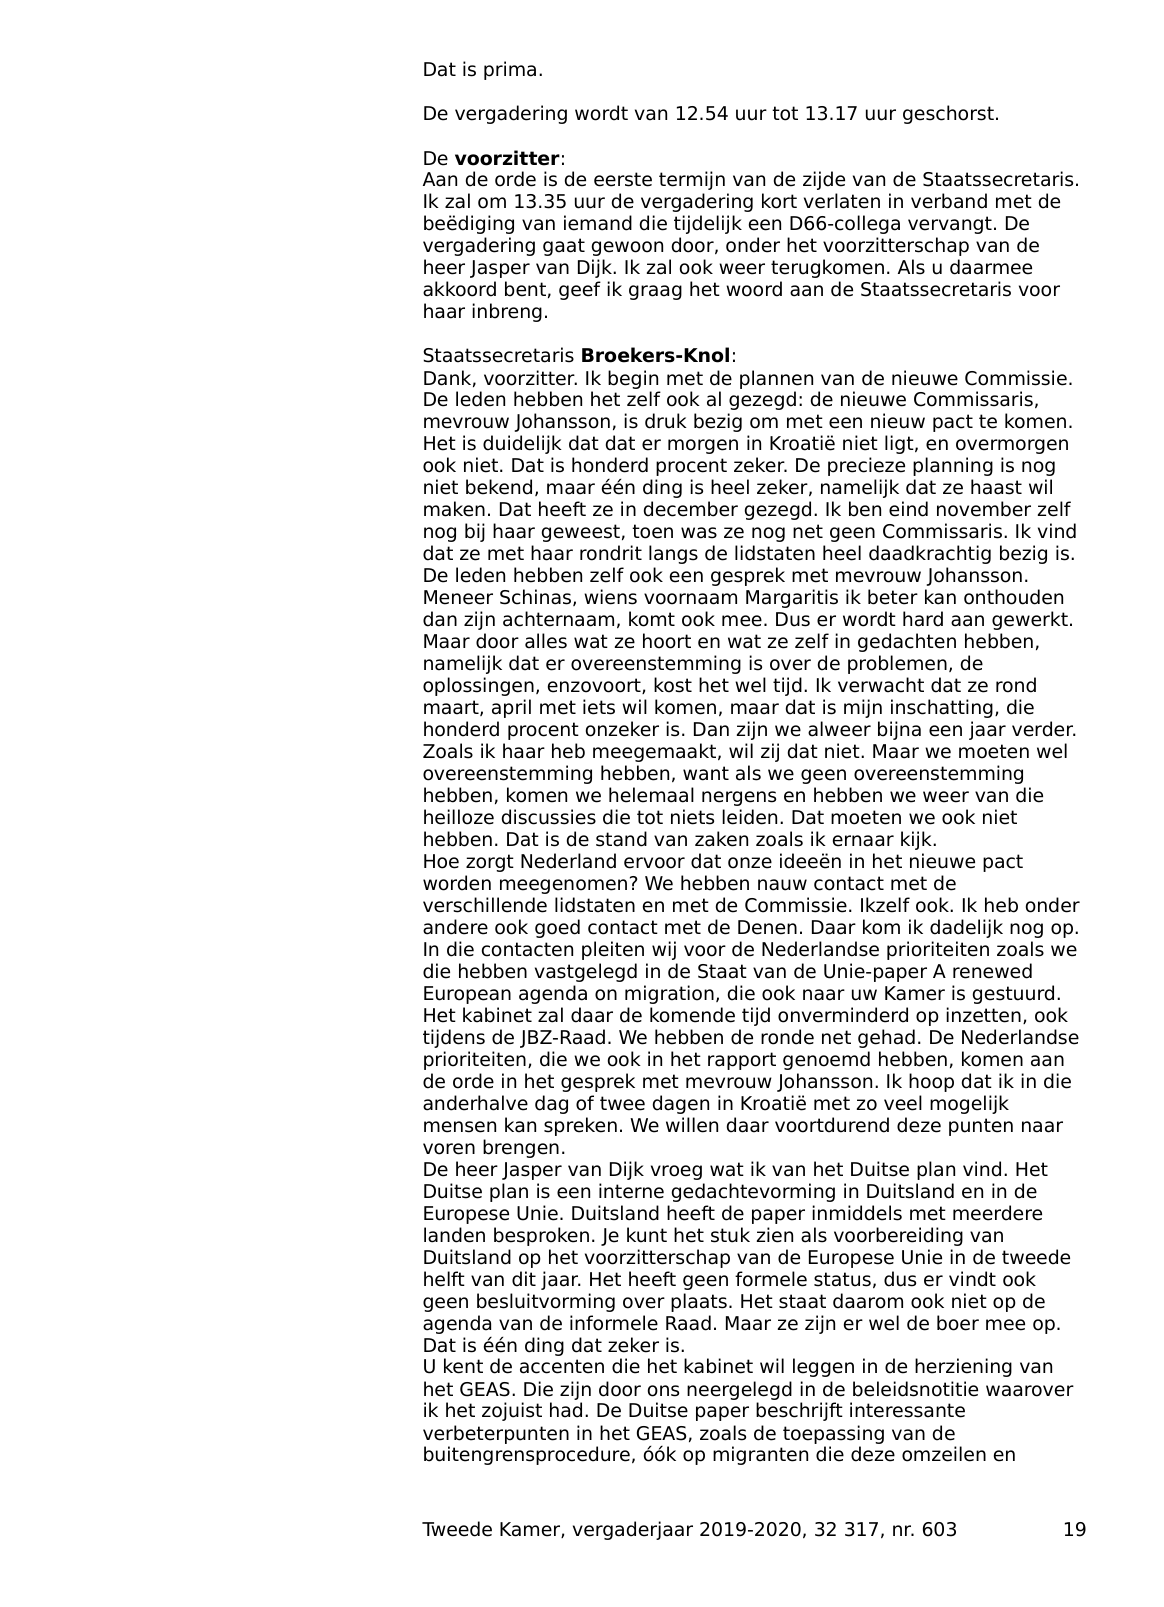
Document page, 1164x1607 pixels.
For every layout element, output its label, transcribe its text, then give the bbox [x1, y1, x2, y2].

text Staatssecretaris Broekers-Knol: [422, 345, 1087, 367]
text Dank, voorzitter. Ik begin met de plannen van de nieuwe Commissie. De leden hebben het zelf ook al gezegd: de nieuwe Commissaris, mevrouw Johansson, is druk bezig om met een nieuw pact te komen. Het is duidelijk dat dat er morgen in Kroatië niet ligt, en overmorgen ook niet. Dat is honderd procent zeker. De precieze planning is nog niet bekend, maar één ding is heel zeker, namelijk dat ze haast wil maken. Dat heeft ze in december gezegd. Ik ben eind november zelf nog bij haar geweest, toen was ze nog net geen Commissaris. Ik vind dat ze met haar rondrit langs de lidstaten heel daadkrachtig bezig is. De leden hebben zelf ook een gesprek met mevrouw Johansson. Meneer Schinas, wiens voornaam Margaritis ik beter kan onthouden dan zijn achternaam, komt ook mee. Dus er wordt hard aan gewerkt. Maar door alles wat ze hoort en wat ze zelf in gedachten hebben, namelijk dat er overeenstemming is over de problemen, de oplossingen, enzovoort, kost het wel tijd. Ik verwacht dat ze rond maart, april met iets wil komen, maar dat is mijn inschatting, die honderd procent onzeker is. Dan zijn we alweer bijna een jaar verder. Zoals ik haar heb meegemaakt, wil zij dat niet. Maar we moeten wel overeenstemming hebben, want als we geen overeenstemming hebben, komen we helemaal nergens en hebben we weer van die heilloze discussies die tot niets leiden. Dat moeten we ook niet hebben. Dat is de stand van zaken zoals ik ernaar kijk. [422, 367, 1087, 851]
text Hoe zorgt Nederland ervoor dat onze ideeën in het nieuwe pact worden meegenomen? We hebben nauw contact met de verschillende lidstaten en met de Commissie. Ikzelf ook. Ik heb onder andere ook goed contact met de Denen. Daar kom ik dadelijk nog op. In die contacten pleiten wij voor de Nederlandse prioriteiten zoals we die hebben vastgelegd in de Staat van de Unie-paper A renewed European agenda on migration, die ook naar uw Kamer is gestuurd. Het kabinet zal daar de komende tijd onverminderd op inzetten, ook tijdens de JBZ-Raad. We hebben de ronde net gehad. De Nederlandse prioriteiten, die we ook in het rapport genoemd hebben, komen aan de orde in het gesprek met mevrouw Johansson. Ik hoop dat ik in die anderhalve dag of twee dagen in Kroatië met zo veel mogelijk mensen kan spreken. We willen daar voortdurend deze punten naar voren brengen. [422, 851, 1087, 1159]
text De voorzitter: [422, 147, 1087, 169]
text Aan de orde is de eerste termijn van de zijde van de Staatssecretaris. Ik zal om 13.35 uur de vergadering kort verlaten in verband met de beëdiging van iemand die tijdelijk een D66-collega vervangt. De vergadering gaat gewoon door, onder het voorzitterschap van de heer Jasper van Dijk. Ik zal ook weer terugkomen. Als u daarmee akkoord bent, geef ik graag het woord aan de Staatssecretaris voor haar inbreng. [422, 169, 1087, 323]
text De vergadering wordt van 12.54 uur tot 13.17 uur geschorst. [422, 103, 1087, 125]
text U kent de accenten die het kabinet wil leggen in de herziening van het GEAS. Die zijn door ons neergelegd in de beleidsnotitie waarover ik het zojuist had. De Duitse paper beschrijft interessante verbeterpunten in het GEAS, zoals de toepassing van de buitengrensprocedure, óók op migranten die deze omzeilen en [422, 1356, 1087, 1466]
text De heer Jasper van Dijk vroeg wat ik van het Duitse plan vind. Het Duitse plan is een interne gedachtevorming in Duitsland en in de Europese Unie. Duitsland heeft de paper inmiddels met meerdere landen besproken. Je kunt het stuk zien als voorbereiding van Duitsland op het voorzitterschap van de Europese Unie in de tweede helft van dit jaar. Het heeft geen formele status, dus er vindt ook geen besluitvorming over plaats. Het staat daarom ook niet op de agenda van de informele Raad. Maar ze zijn er wel de boer mee op. Dat is één ding dat zeker is. [422, 1159, 1087, 1356]
text Dat is prima. [422, 59, 1087, 81]
